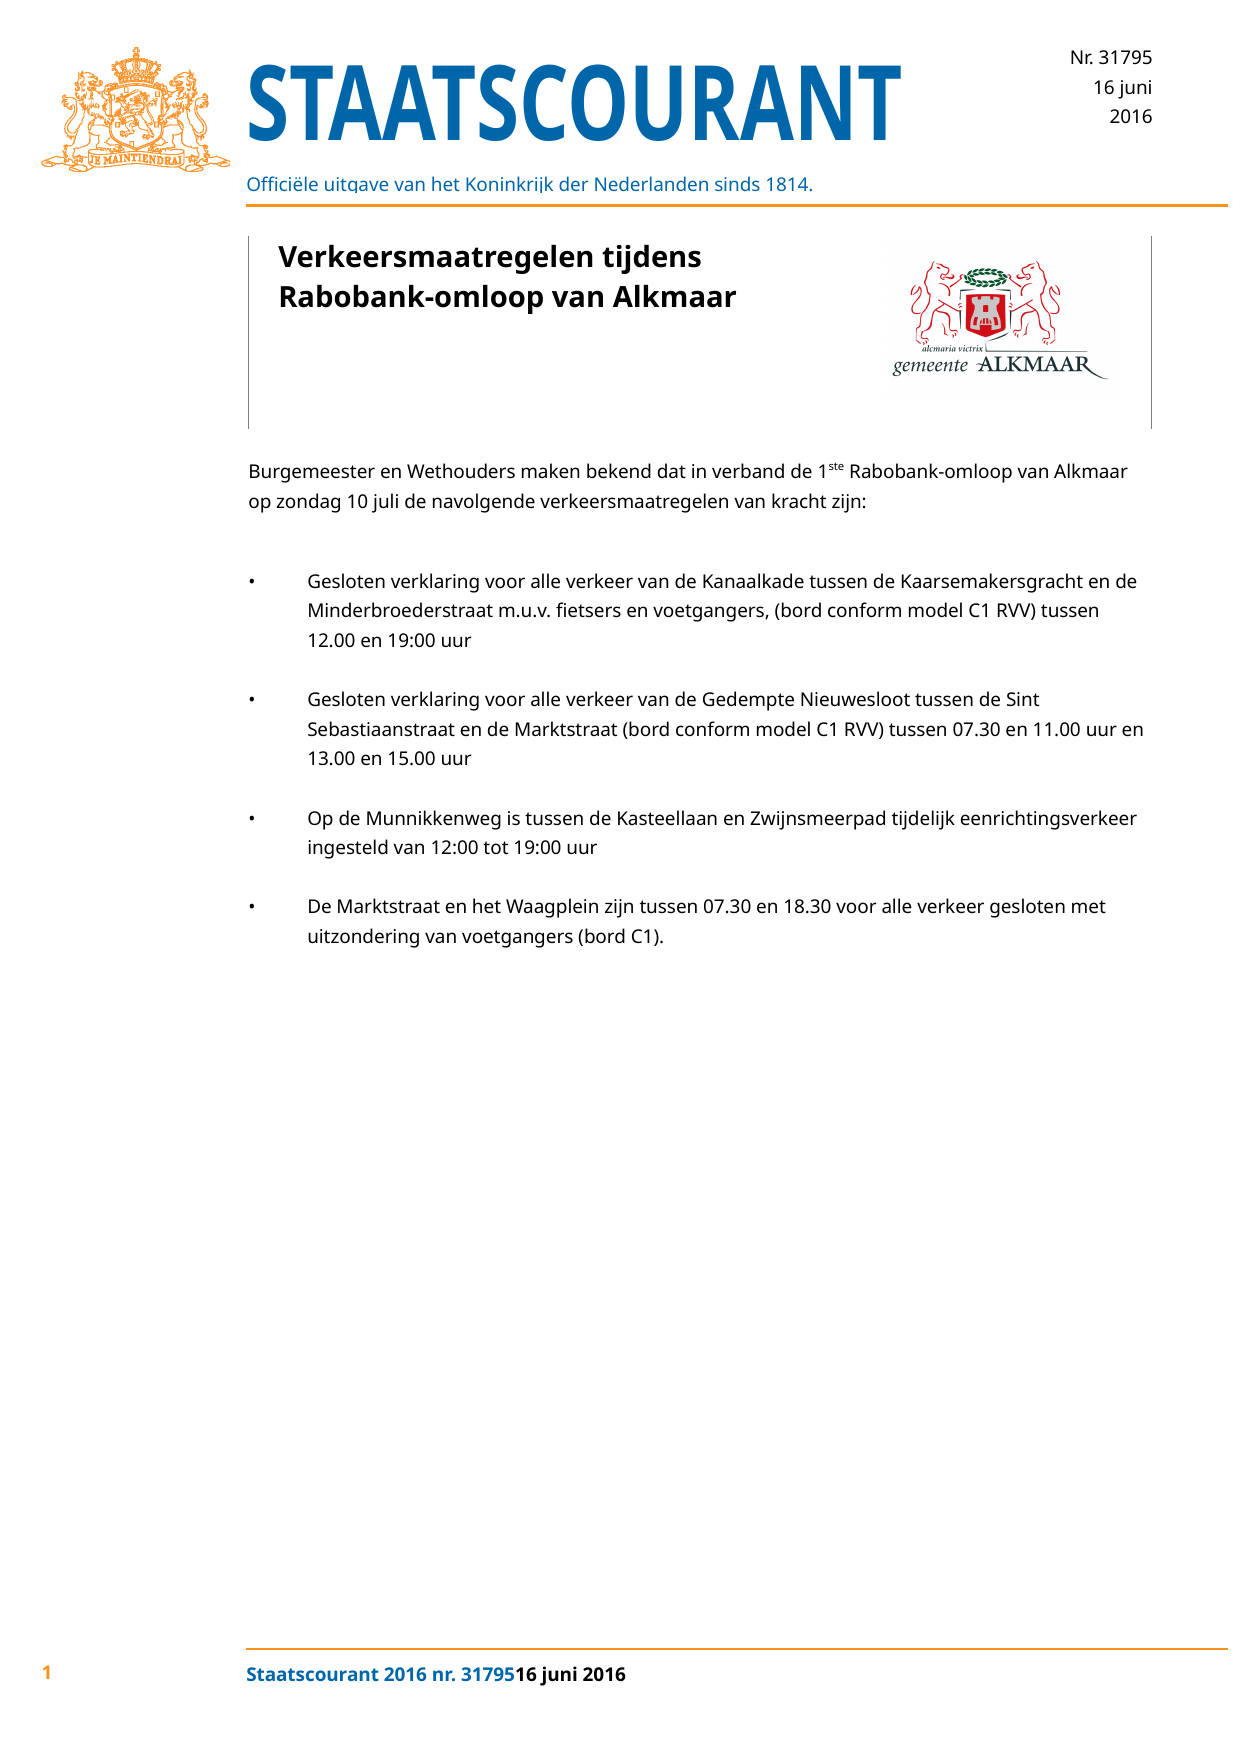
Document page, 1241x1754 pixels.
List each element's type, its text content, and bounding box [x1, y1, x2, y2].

list De Marktstraat en het Waagplein zijn tussen 07.30 en 18.30 voor alle verkeer gesloten met uitzondering van voetgangers (bord C1). [248, 893, 1152, 949]
picture [41, 47, 231, 172]
list Gesloten verklaring voor alle verkeer van de Gedempte Nieuwesloot tussen de Sint Sebastiaanstraat en de Marktstraat (bord conform model C1 RVV) tussen 07.30 en 11.00 uur en 13.00 en 15.00 uur [248, 686, 1152, 771]
text Burgemeester en Wethouders maken bekend dat in verband de 1ste Rabobank-omloop van Alkmaar op zondag 10 juli de navolgende verkeersmaatregelen van kracht zijn: [248, 458, 1152, 514]
picture [882, 236, 1119, 404]
list Op de Munnikkenweg is tussen de Kasteellaan en Zwijnsmeerpad tijdelijk eenrichtingsverkeer ingesteld van 12:00 tot 19:00 uur [248, 805, 1152, 860]
table_header Verkeersmaatregelen tijdens Rabobank-omloop van Alkmaar [249, 236, 850, 429]
list Gesloten verklaring voor alle verkeer van de Kanaalkade tussen de Kaarsemakersgracht en de Minderbroederstraat m.u.v. fietsers en voetgangers, (bord conform model C1 RVV) tussen 12.00 en 19:00 uur [248, 568, 1152, 653]
table_header [850, 236, 1151, 429]
